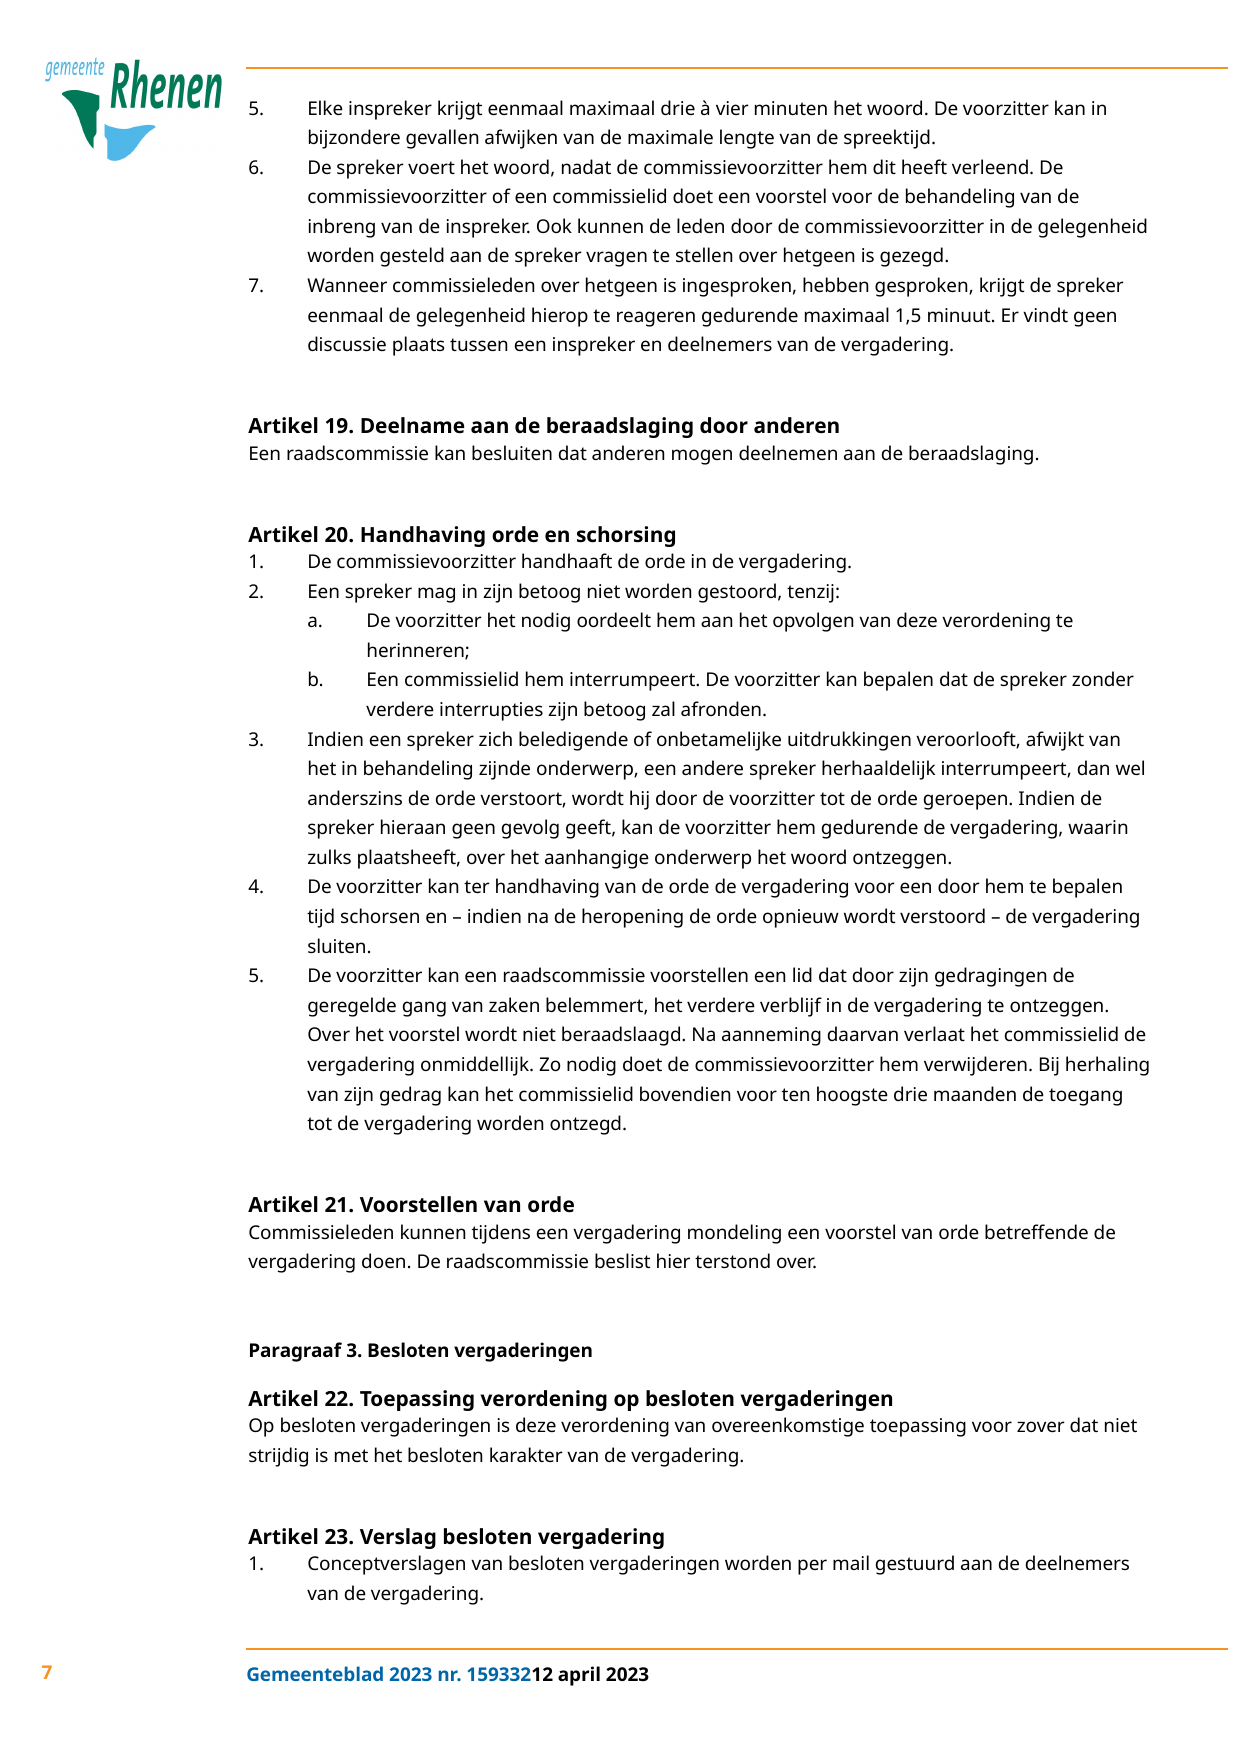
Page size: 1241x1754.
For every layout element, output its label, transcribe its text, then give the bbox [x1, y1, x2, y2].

list De voorzitter het nodig oordeelt hem aan het opvolgen van deze verordening te herinneren; [307, 607, 1152, 663]
list De commissievoorzitter handhaaft de orde in de vergadering. [248, 548, 1152, 574]
list Een commissielid hem interrumpeert. De voorzitter kan bepalen dat de spreker zonder verdere interrupties zijn betoog zal afronden. [307, 667, 1152, 722]
text Commissieleden kunnen tijdens een vergadering mondeling een voorstel van orde betreffende de vergadering doen. De raadscommissie beslist hier terstond over. [248, 1219, 1152, 1274]
text Een raadscommissie kan besluiten dat anderen mogen deelnemen aan de beraadslaging. [248, 440, 1152, 466]
text Paragraaf 3. Besloten vergaderingen [248, 1337, 1152, 1363]
text Artikel 23. Verslag besloten vergadering [248, 1522, 1152, 1550]
list De spreker voert het woord, nadat de commissievoorzitter hem dit heeft verleend. De commissievoorzitter of een commissielid doet een voorstel voor de behandeling van de inbreng van de inspreker. Ook kunnen de leden door de commissievoorzitter in de gelegenheid worden gesteld aan de spreker vragen te stellen over hetgeen is gezegd. [248, 154, 1152, 268]
list Indien een spreker zich beledigende of onbetamelijke uitdrukkingen veroorlooft, afwijkt van het in behandeling zijnde onderwerp, een andere spreker herhaaldelijk interrumpeert, dan wel anderszins de orde verstoort, wordt hij door de voorzitter tot de orde geroepen. Indien de spreker hieraan geen gevolg geeft, kan de voorzitter hem gedurende de vergadering, waarin zulks plaatsheeft, over het aanhangige onderwerp het woord ontzeggen. [248, 726, 1152, 870]
list De voorzitter kan ter handhaving van de orde de vergadering voor een door hem te bepalen tijd schorsen en – indien na de heropening de orde opnieuw wordt verstoord – de vergadering sluiten. [248, 874, 1152, 959]
picture [41, 47, 231, 172]
list Conceptverslagen van besloten vergaderingen worden per mail gestuurd aan de deelnemers van de vergadering. [248, 1550, 1152, 1606]
list De voorzitter kan een raadscommissie voorstellen een lid dat door zijn gedragingen de geregelde gang van zaken belemmert, het verdere verblijf in de vergadering te ontzeggen. Over het voorstel wordt niet beraadslaagd. Na aanneming daarvan verlaat het commissielid de vergadering onmiddellijk. Zo nodig doet de commissievoorzitter hem verwijderen. Bij herhaling van zijn gedrag kan het commissielid bovendien voor ten hoogste drie maanden de toegang tot de vergadering worden ontzegd. [248, 962, 1152, 1136]
text Op besloten vergaderingen is deze verordening van overeenkomstige toepassing voor zover dat niet strijdig is met het besloten karakter van de vergadering. [248, 1412, 1152, 1467]
list Wanneer commissieleden over hetgeen is ingesproken, hebben gesproken, krijgt de spreker eenmaal de gelegenheid hierop te reageren gedurende maximaal 1,5 minuut. Er vindt geen discussie plaats tussen een inspreker en deelnemers van de vergadering. [248, 272, 1152, 357]
text Artikel 21. Voorstellen van orde [248, 1190, 1152, 1219]
text Artikel 22. Toepassing verordening op besloten vergaderingen [248, 1384, 1152, 1412]
text Artikel 19. Deelname aan de beraadslaging door anderen [248, 411, 1152, 440]
text Artikel 20. Handhaving orde en schorsing [248, 520, 1152, 548]
list Een spreker mag in zijn betoog niet worden gestoord, tenzij: [248, 578, 1152, 604]
list Elke inspreker krijgt eenmaal maximaal drie à vier minuten het woord. De voorzitter kan in bijzondere gevallen afwijken van de maximale lengte van de spreektijd. [248, 95, 1152, 150]
